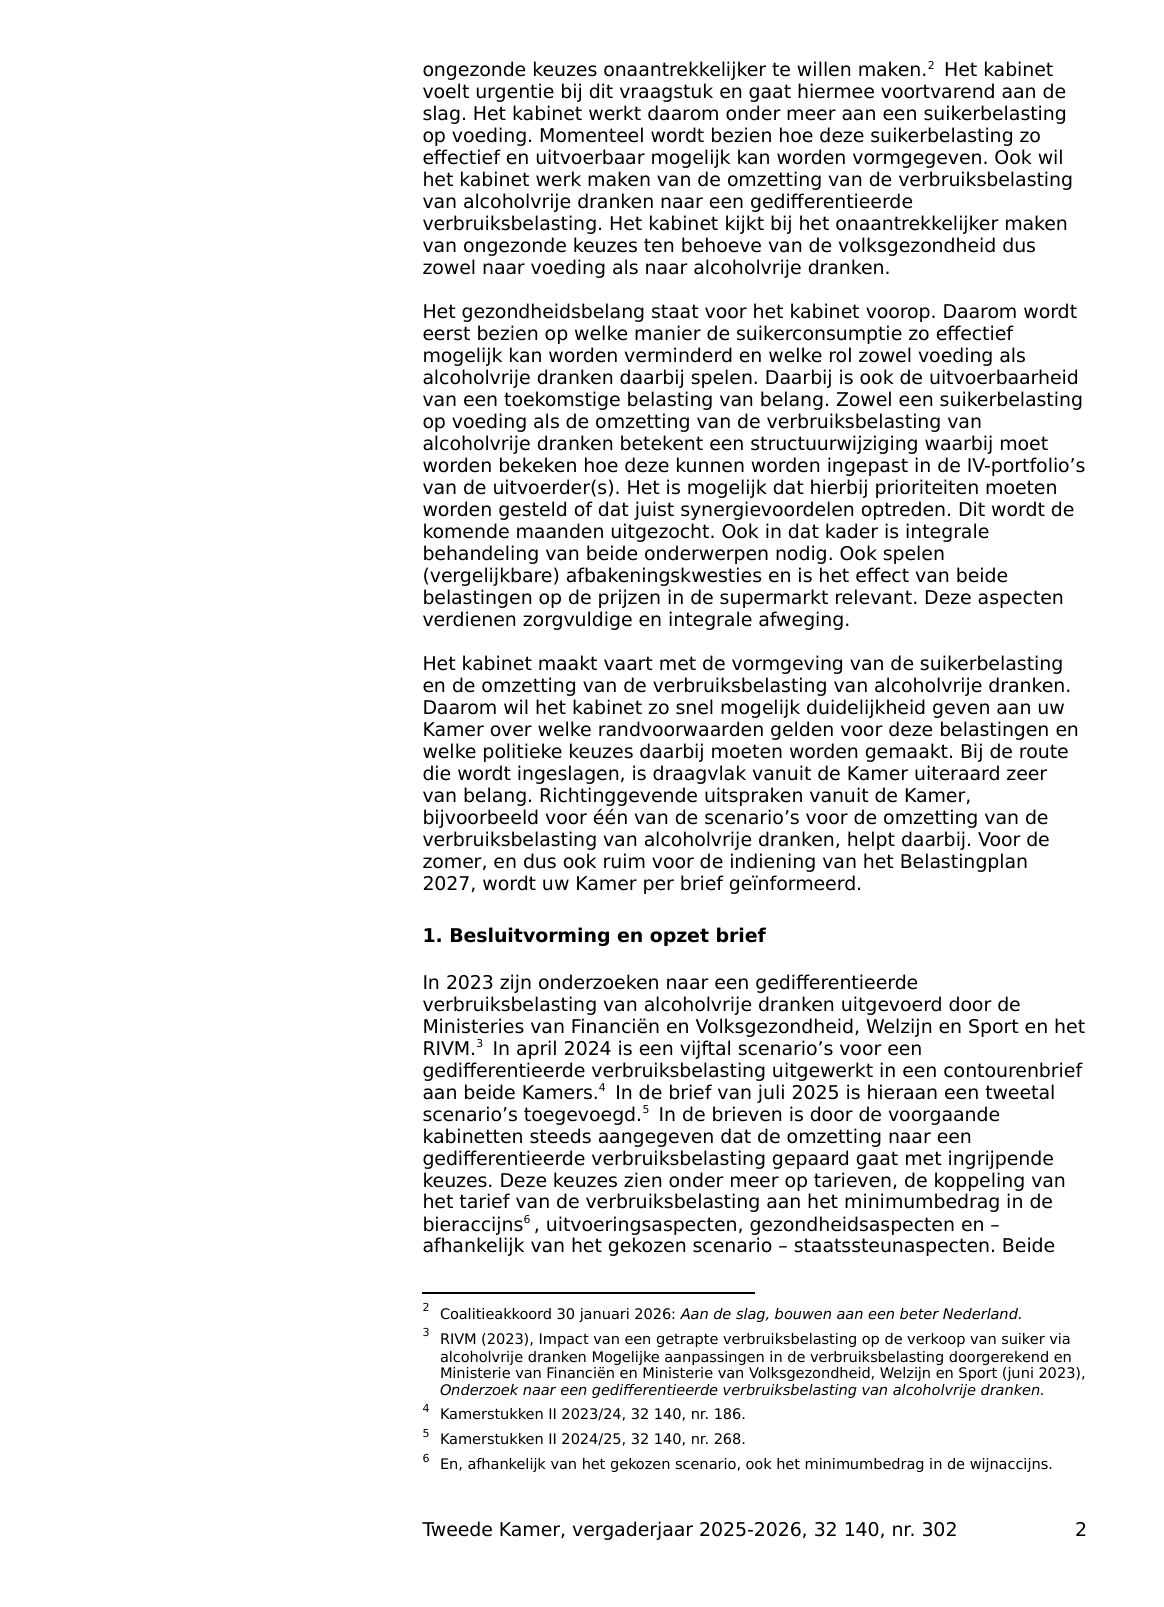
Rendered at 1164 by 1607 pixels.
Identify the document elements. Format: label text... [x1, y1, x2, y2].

text Coalitieakkoord 30 januari 2026: Aan de slag, bouwen aan een beter Nederland. [422, 1302, 1087, 1324]
text Kamerstukken II 2024/25, 32 140, nr. 268. [422, 1427, 1087, 1449]
text En, afhankelijk van het gekozen scenario, ook het minimumbedrag in de wijnaccijns. [422, 1452, 1087, 1474]
text Het kabinet maakt vaart met de vormgeving van de suikerbelasting en de omzetting van de verbruiksbelasting van alcoholvrije dranken. Daarom wil het kabinet zo snel mogelijk duidelijkheid geven aan uw Kamer over welke randvoorwaarden gelden voor deze belastingen en welke politieke keuzes daarbij moeten worden gemaakt. Bij de route die wordt ingeslagen, is draagvlak vanuit de Kamer uiteraard zeer van belang. Richtinggevende uitspraken vanuit de Kamer, bijvoorbeeld voor één van de scenario’s voor de omzetting van de verbruiksbelasting van alcoholvrije dranken, helpt daarbij. Voor de zomer, en dus ook ruim voor de indiening van het Belastingplan 2027, wordt uw Kamer per brief geïnformeerd. [422, 653, 1087, 895]
subtitle 1. Besluitvorming en opzet brief [422, 925, 1087, 947]
text ongezonde keuzes onaantrekkelijker te willen maken. Het kabinet voelt urgentie bij dit vraagstuk en gaat hiermee voortvarend aan de slag. Het kabinet werkt daarom onder meer aan een suikerbelasting op voeding. Momenteel wordt bezien hoe deze suikerbelasting zo effectief en uitvoerbaar mogelijk kan worden vormgegeven. Ook wil het kabinet werk maken van de omzetting van de verbruiksbelasting van alcoholvrije dranken naar een gedifferentieerde verbruiksbelasting. Het kabinet kijkt bij het onaantrekkelijker maken van ongezonde keuzes ten behoeve van de volksgezondheid dus zowel naar voeding als naar alcoholvrije dranken. [422, 59, 1087, 279]
text Het gezondheidsbelang staat voor het kabinet voorop. Daarom wordt eerst bezien op welke manier de suikerconsumptie zo effectief mogelijk kan worden verminderd en welke rol zowel voeding als alcoholvrije dranken daarbij spelen. Daarbij is ook de uitvoerbaarheid van een toekomstige belasting van belang. Zowel een suikerbelasting op voeding als de omzetting van de verbruiksbelasting van alcoholvrije dranken betekent een structuurwijziging waarbij moet worden bekeken hoe deze kunnen worden ingepast in de IV-portfolio’s van de uitvoerder(s). Het is mogelijk dat hierbij prioriteiten moeten worden gesteld of dat juist synergievoordelen optreden. Dit wordt de komende maanden uitgezocht. Ook in dat kader is integrale behandeling van beide onderwerpen nodig. Ook spelen (vergelijkbare) afbakeningskwesties en is het effect van beide belastingen op de prijzen in de supermarkt relevant. Deze aspecten verdienen zorgvuldige en integrale afweging. [422, 301, 1087, 631]
text Kamerstukken II 2023/24, 32 140, nr. 186. [422, 1402, 1087, 1424]
text In 2023 zijn onderzoeken naar een gedifferentieerde verbruiksbelasting van alcoholvrije dranken uitgevoerd door de Ministeries van Financiën en Volksgezondheid, Welzijn en Sport en het RIVM. In april 2024 is een vijftal scenario’s voor een gedifferentieerde verbruiksbelasting uitgewerkt in een contourenbrief aan beide Kamers. In de brief van juli 2025 is hieraan een tweetal scenario’s toegevoegd. In de brieven is door de voorgaande kabinetten steeds aangegeven dat de omzetting naar een gedifferentieerde verbruiksbelasting gepaard gaat met ingrijpende keuzes. Deze keuzes zien onder meer op tarieven, de koppeling van het tarief van de verbruiksbelasting aan het minimumbedrag in de bieraccijns, uitvoeringsaspecten, gezondheidsaspecten en – afhankelijk van het gekozen scenario – staatssteunaspecten. Beide [422, 972, 1087, 1257]
text RIVM (2023), Impact van een getrapte verbruiksbelasting op de verkoop van suiker via alcoholvrije dranken Mogelijke aanpassingen in de verbruiksbelasting doorgerekend en Ministerie van Financiën en Ministerie van Volksgezondheid, Welzijn en Sport (juni 2023), Onderzoek naar een gedifferentieerde verbruiksbelasting van alcoholvrije dranken. [422, 1327, 1087, 1399]
